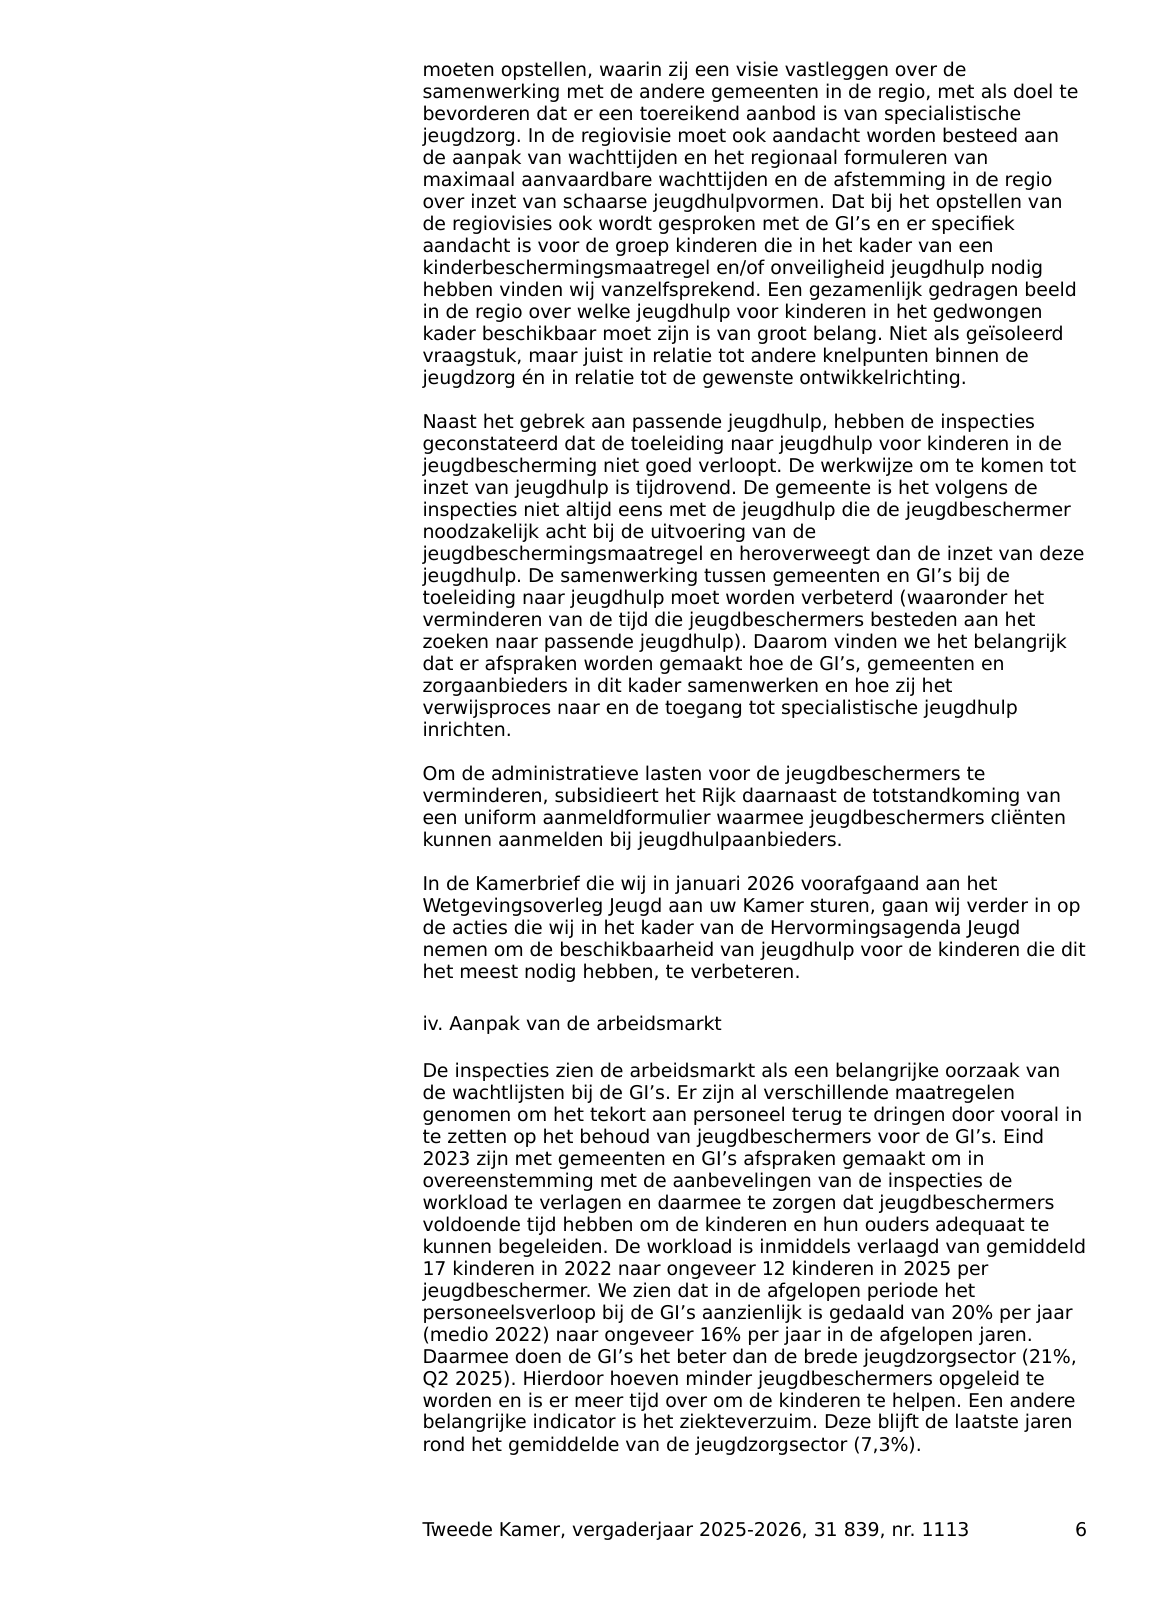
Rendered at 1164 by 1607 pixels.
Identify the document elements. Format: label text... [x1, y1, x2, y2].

text In de Kamerbrief die wij in januari 2026 voorafgaand aan het Wetgevingsoverleg Jeugd aan uw Kamer sturen, gaan wij verder in op de acties die wij in het kader van de Hervormingsagenda Jeugd nemen om de beschikbaarheid van jeugdhulp voor de kinderen die dit het meest nodig hebben, te verbeteren. [422, 873, 1087, 983]
text Om de administratieve lasten voor de jeugdbeschermers te verminderen, subsidieert het Rijk daarnaast de totstandkoming van een uniform aanmeldformulier waarmee jeugdbeschermers cliënten kunnen aanmelden bij jeugdhulpaanbieders. [422, 763, 1087, 851]
text De inspecties zien de arbeidsmarkt als een belangrijke oorzaak van de wachtlijsten bij de GI’s. Er zijn al verschillende maatregelen genomen om het tekort aan personeel terug te dringen door vooral in te zetten op het behoud van jeugdbeschermers voor de GI’s. Eind 2023 zijn met gemeenten en GI’s afspraken gemaakt om in overeenstemming met de aanbevelingen van de inspecties de workload te verlagen en daarmee te zorgen dat jeugdbeschermers voldoende tijd hebben om de kinderen en hun ouders adequaat te kunnen begeleiden. De workload is inmiddels verlaagd van gemiddeld 17 kinderen in 2022 naar ongeveer 12 kinderen in 2025 per jeugdbeschermer. We zien dat in de afgelopen periode het personeelsverloop bij de GI’s aanzienlijk is gedaald van 20% per jaar (medio 2022) naar ongeveer 16% per jaar in de afgelopen jaren. Daarmee doen de GI’s het beter dan de brede jeugdzorgsector (21%, Q2 2025). Hierdoor hoeven minder jeugdbeschermers opgeleid te worden en is er meer tijd over om de kinderen te helpen. Een andere belangrijke indicator is het ziekteverzuim. Deze blijft de laatste jaren rond het gemiddelde van de jeugdzorgsector (7,3%). [422, 1060, 1087, 1455]
text Naast het gebrek aan passende jeugdhulp, hebben de inspecties geconstateerd dat de toeleiding naar jeugdhulp voor kinderen in de jeugdbescherming niet goed verloopt. De werkwijze om te komen tot inzet van jeugdhulp is tijdrovend. De gemeente is het volgens de inspecties niet altijd eens met de jeugdhulp die de jeugdbeschermer noodzakelijk acht bij de uitvoering van de jeugdbeschermingsmaatregel en heroverweegt dan de inzet van deze jeugdhulp. De samenwerking tussen gemeenten en GI’s bij de toeleiding naar jeugdhulp moet worden verbeterd (waaronder het verminderen van de tijd die jeugdbeschermers besteden aan het zoeken naar passende jeugdhulp). Daarom vinden we het belangrijk dat er afspraken worden gemaakt hoe de GI’s, gemeenten en zorgaanbieders in dit kader samenwerken en hoe zij het verwijsproces naar en de toegang tot specialistische jeugdhulp inrichten. [422, 411, 1087, 741]
text moeten opstellen, waarin zij een visie vastleggen over de samenwerking met de andere gemeenten in de regio, met als doel te bevorderen dat er een toereikend aanbod is van specialistische jeugdzorg. In de regiovisie moet ook aandacht worden besteed aan de aanpak van wachttijden en het regionaal formuleren van maximaal aanvaardbare wachttijden en de afstemming in de regio over inzet van schaarse jeugdhulpvormen. Dat bij het opstellen van de regiovisies ook wordt gesproken met de GI’s en er specifiek aandacht is voor de groep kinderen die in het kader van een kinderbeschermingsmaatregel en/of onveiligheid jeugdhulp nodig hebben vinden wij vanzelfsprekend. Een gezamenlijk gedragen beeld in de regio over welke jeugdhulp voor kinderen in het gedwongen kader beschikbaar moet zijn is van groot belang. Niet als geïsoleerd vraagstuk, maar juist in relatie tot andere knelpunten binnen de jeugdzorg én in relatie tot de gewenste ontwikkelrichting. [422, 59, 1087, 389]
subtitle iv. Aanpak van de arbeidsmarkt [422, 1013, 1087, 1035]
